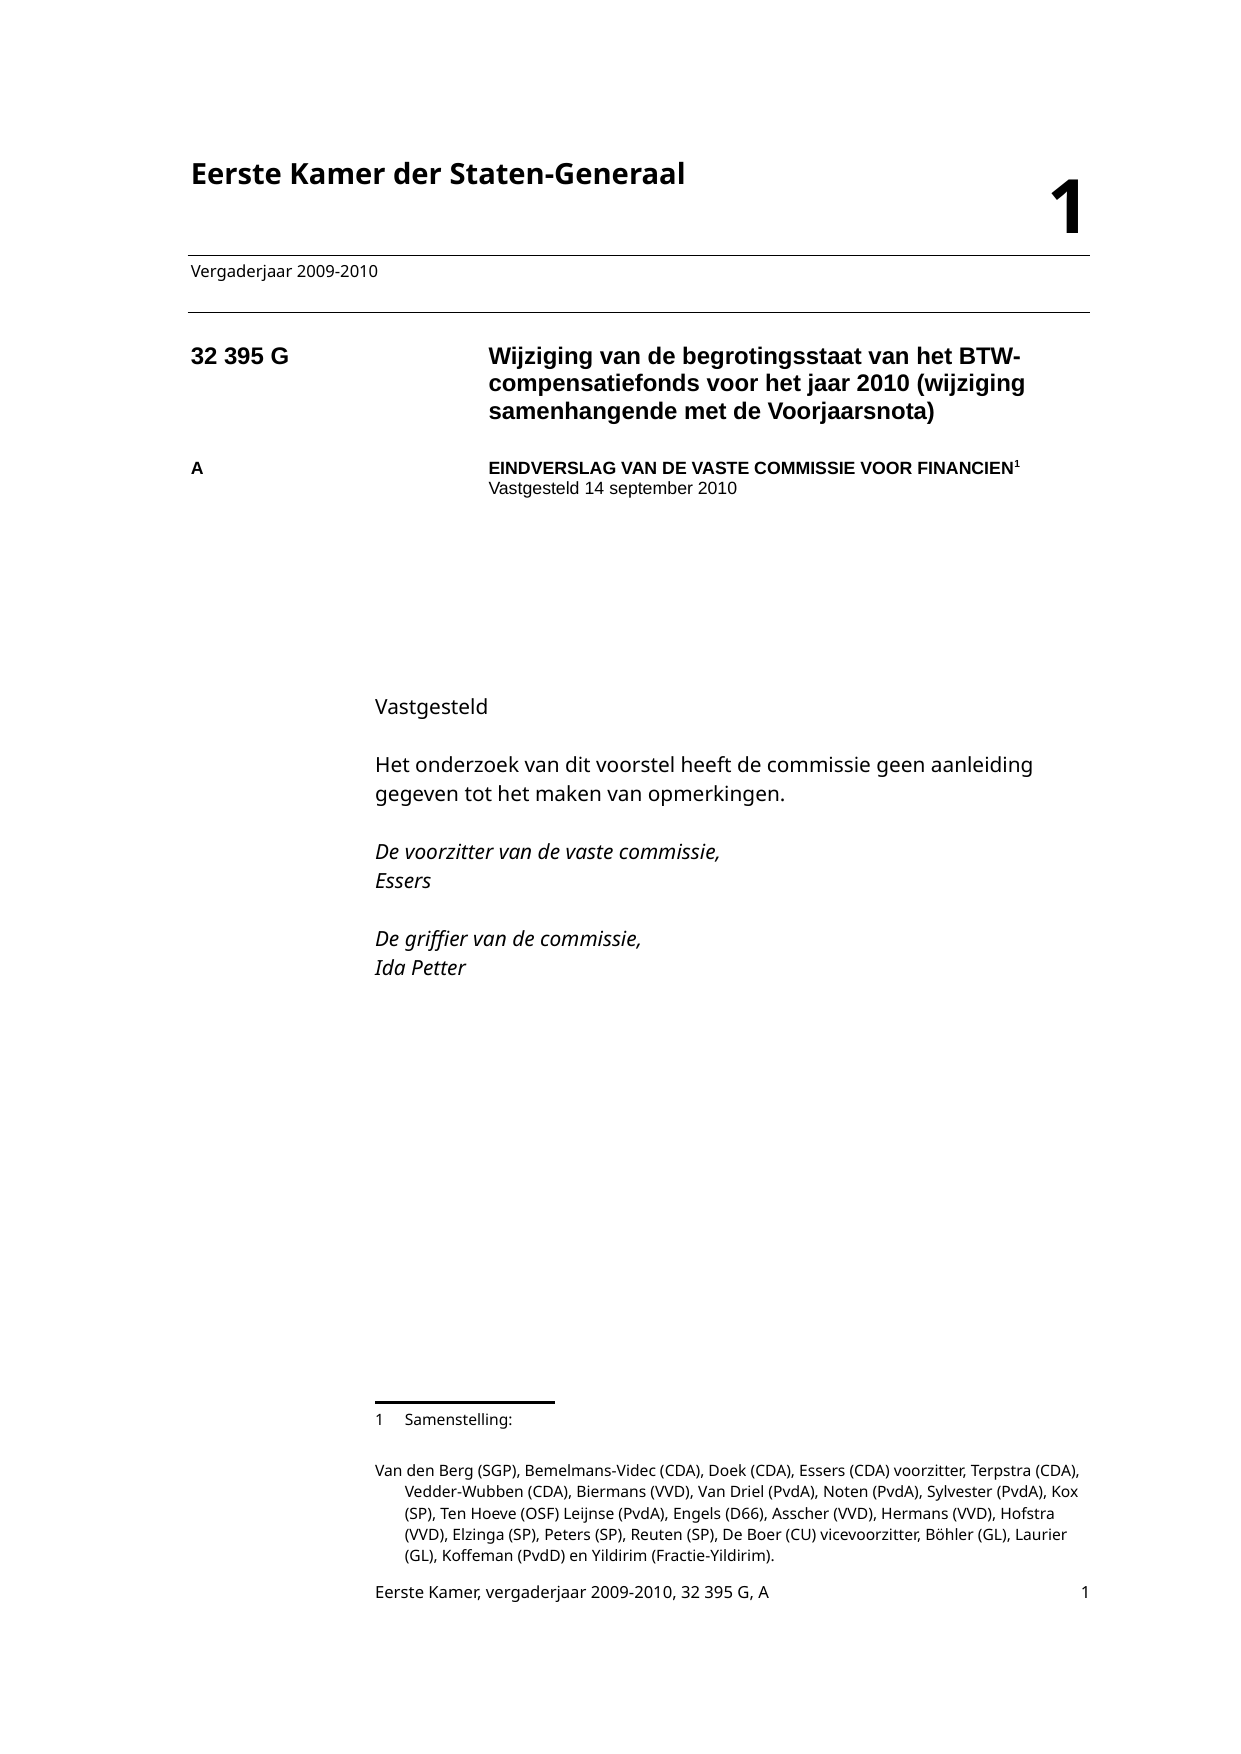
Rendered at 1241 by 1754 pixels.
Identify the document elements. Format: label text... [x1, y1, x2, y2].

table_cell Wijziging van de begrotingsstaat van het BTW-compensatiefonds voor het jaar 2010 (wijziging samenhangende met de Voorjaarsnota) [485, 339, 1090, 454]
table_cell Vergaderjaar 2009-2010 [188, 256, 485, 312]
text De voorzitter van de vaste commissie, [375, 837, 1090, 866]
table_cell [485, 313, 1090, 339]
text Vastgesteld [375, 692, 1090, 721]
table_cell [188, 313, 485, 339]
table_cell 32 395 G [188, 339, 485, 454]
table_cell [485, 256, 1090, 312]
table_header Eerste Kamer der Staten-Generaal [188, 150, 909, 255]
text Essers [375, 866, 1090, 894]
text Ida Petter [375, 953, 1090, 981]
text Het onderzoek van dit voorstel heeft de commissie geen aanleiding gegeven tot het maken van opmerkingen. [375, 751, 1090, 807]
table_cell A [188, 455, 485, 573]
table_cell EINDVERSLAG VAN DE VASTE COMMISSIE VOOR FINANCIEN Vastgesteld 14 september 2010 [485, 455, 1090, 573]
table_header 1 [910, 150, 1090, 255]
text De griffier van de commissie, [375, 924, 1090, 953]
